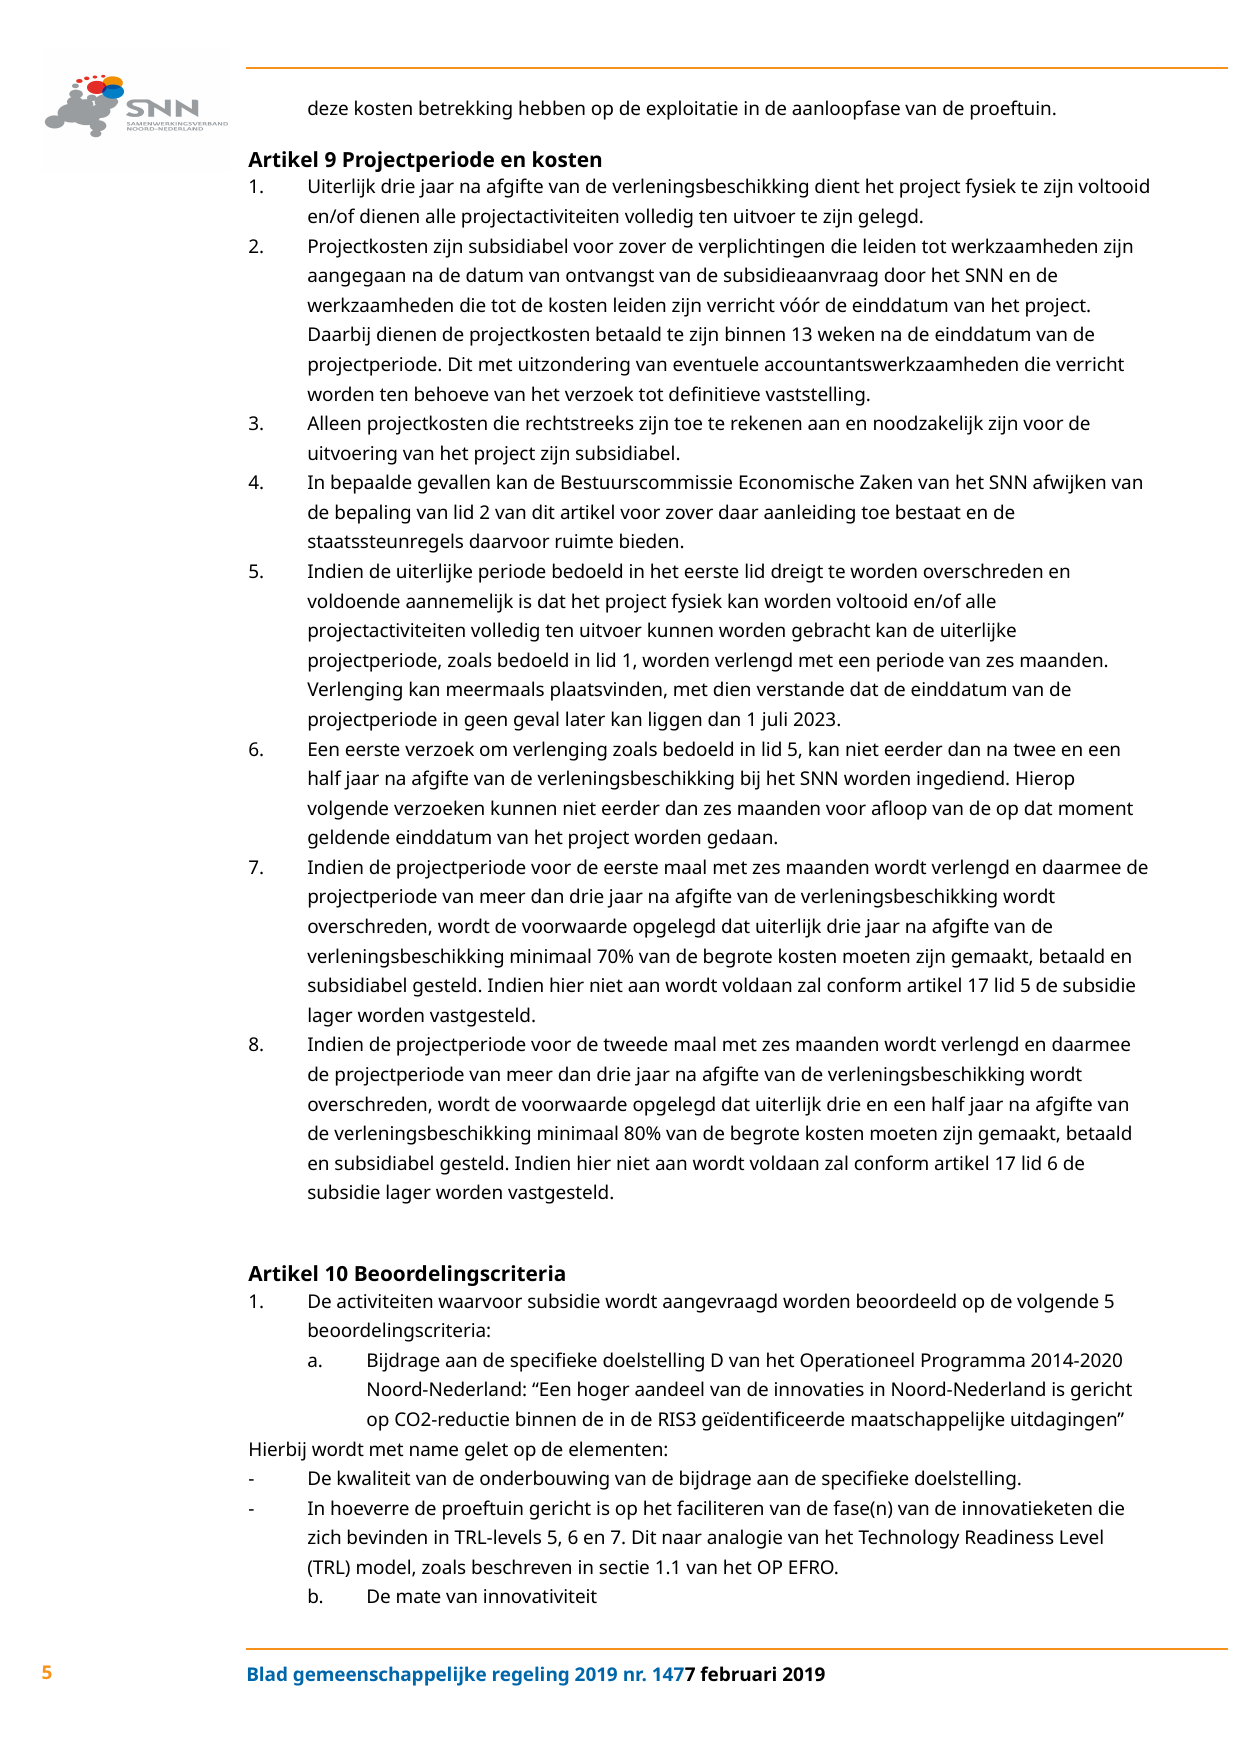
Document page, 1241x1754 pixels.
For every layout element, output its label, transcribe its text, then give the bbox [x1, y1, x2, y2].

list Alleen projectkosten die rechtstreeks zijn toe te rekenen aan en noodzakelijk zijn voor de uitvoering van het project zijn subsidiabel. [248, 410, 1152, 466]
picture [41, 47, 231, 172]
list Bijdrage aan de specifieke doelstelling D van het Operationeel Programma 2014-2020 Noord-Nederland: “Een hoger aandeel van de innovaties in Noord-Nederland is gericht op CO2-reductie binnen de in de RIS3 geïdentificeerde maatschappelijke uitdagingen” [307, 1347, 1152, 1432]
list Indien de projectperiode voor de eerste maal met zes maanden wordt verlengd en daarmee de projectperiode van meer dan drie jaar na afgifte van de verleningsbeschikking wordt overschreden, wordt de voorwaarde opgelegd dat uiterlijk drie jaar na afgifte van de verleningsbeschikking minimaal 70% van de begrote kosten moeten zijn gemaakt, betaald en subsidiabel gesteld. Indien hier niet aan wordt voldaan zal conform artikel 17 lid 5 de subsidie lager worden vastgesteld. [248, 854, 1152, 1028]
list Indien de projectperiode voor de tweede maal met zes maanden wordt verlengd en daarmee de projectperiode van meer dan drie jaar na afgifte van de verleningsbeschikking wordt overschreden, wordt de voorwaarde opgelegd dat uiterlijk drie en een half jaar na afgifte van de verleningsbeschikking minimaal 80% van de begrote kosten moeten zijn gemaakt, betaald en subsidiabel gesteld. Indien hier niet aan wordt voldaan zal conform artikel 17 lid 6 de subsidie lager worden vastgesteld. [248, 1032, 1152, 1205]
list deze kosten betrekking hebben op de exploitatie in de aanloopfase van de proeftuin. [248, 95, 1152, 121]
list De kwaliteit van de onderbouwing van de bijdrage aan de specifieke doelstelling. [248, 1465, 1152, 1491]
list De mate van innovativiteit [307, 1584, 1152, 1609]
text Artikel 10 Beoordelingscriteria [248, 1259, 1152, 1288]
list Projectkosten zijn subsidiabel voor zover de verplichtingen die leiden tot werkzaamheden zijn aangegaan na de datum van ontvangst van de subsidieaanvraag door het SNN en de werkzaamheden die tot de kosten leiden zijn verricht vóór de einddatum van het project. Daarbij dienen de projectkosten betaald te zijn binnen 13 weken na de einddatum van de projectperiode. Dit met uitzondering van eventuele accountantswerkzaamheden die verricht worden ten behoeve van het verzoek tot definitieve vaststelling. [248, 233, 1152, 406]
text Hierbij wordt met name gelet op de elementen: [248, 1436, 1152, 1462]
list Indien de uiterlijke periode bedoeld in het eerste lid dreigt te worden overschreden en voldoende aannemelijk is dat het project fysiek kan worden voltooid en/of alle projectactiviteiten volledig ten uitvoer kunnen worden gebracht kan de uiterlijke projectperiode, zoals bedoeld in lid 1, worden verlengd met een periode van zes maanden. Verlenging kan meermaals plaatsvinden, met dien verstande dat de einddatum van de projectperiode in geen geval later kan liggen dan 1 juli 2023. [248, 558, 1152, 732]
list Een eerste verzoek om verlenging zoals bedoeld in lid 5, kan niet eerder dan na twee en een half jaar na afgifte van de verleningsbeschikking bij het SNN worden ingediend. Hierop volgende verzoeken kunnen niet eerder dan zes maanden voor afloop van de op dat moment geldende einddatum van het project worden gedaan. [248, 736, 1152, 850]
list Uiterlijk drie jaar na afgifte van de verleningsbeschikking dient het project fysiek te zijn voltooid en/of dienen alle projectactiviteiten volledig ten uitvoer te zijn gelegd. [248, 174, 1152, 229]
list De activiteiten waarvoor subsidie wordt aangevraagd worden beoordeeld op de volgende 5 beoordelingscriteria: [248, 1288, 1152, 1343]
text Artikel 9 Projectperiode en kosten [248, 145, 1152, 174]
list In bepaalde gevallen kan de Bestuurscommissie Economische Zaken van het SNN afwijken van de bepaling van lid 2 van dit artikel voor zover daar aanleiding toe bestaat en de staatssteunregels daarvoor ruimte bieden. [248, 469, 1152, 554]
list In hoeverre de proeftuin gericht is op het faciliteren van de fase(n) van de innovatieketen die zich bevinden in TRL-levels 5, 6 en 7. Dit naar analogie van het Technology Readiness Level (TRL) model, zoals beschreven in sectie 1.1 van het OP EFRO. [248, 1495, 1152, 1580]
